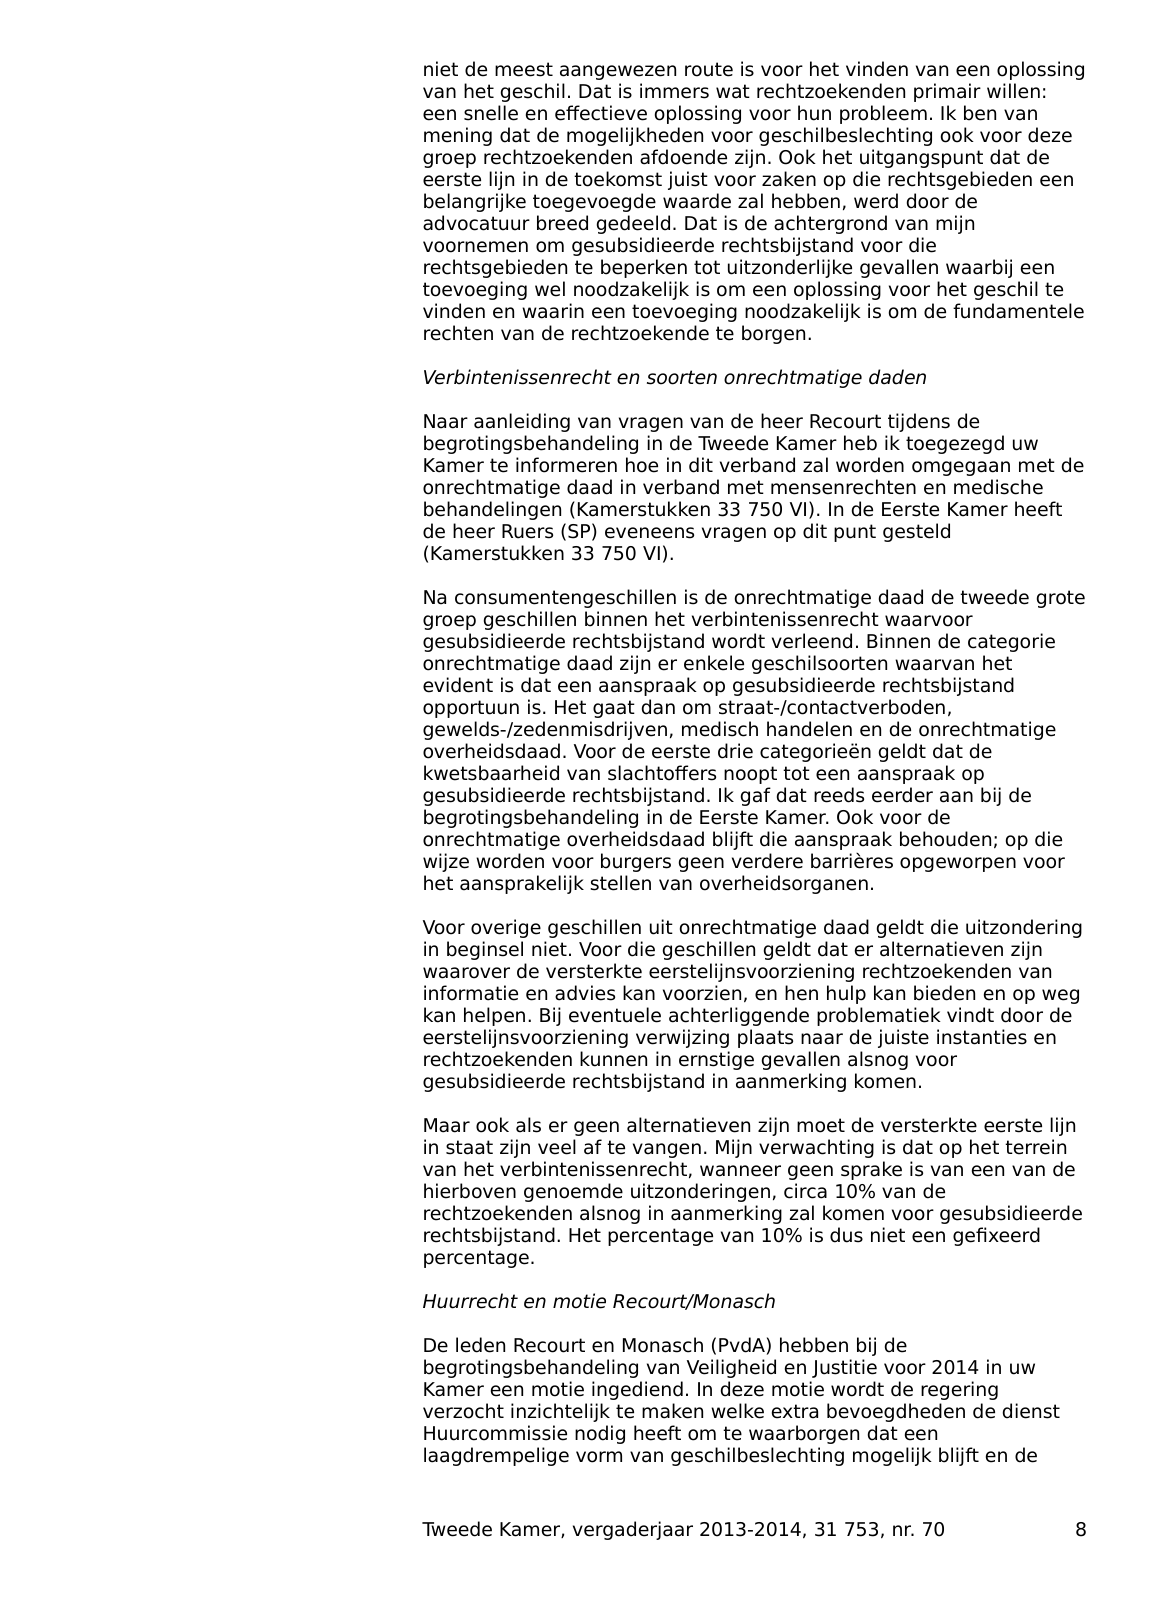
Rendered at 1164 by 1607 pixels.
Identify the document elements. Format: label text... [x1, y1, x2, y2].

text Na consumentengeschillen is de onrechtmatige daad de tweede grote groep geschillen binnen het verbintenissenrecht waarvoor gesubsidieerde rechtsbijstand wordt verleend. Binnen de categorie onrechtmatige daad zijn er enkele geschilsoorten waarvan het evident is dat een aanspraak op gesubsidieerde rechtsbijstand opportuun is. Het gaat dan om straat-/contactverboden, gewelds-/zedenmisdrijven, medisch handelen en de onrechtmatige overheidsdaad. Voor de eerste drie categorieën geldt dat de kwetsbaarheid van slachtoffers noopt tot een aanspraak op gesubsidieerde rechtsbijstand. Ik gaf dat reeds eerder aan bij de begrotingsbehandeling in de Eerste Kamer. Ook voor de onrechtmatige overheidsdaad blijft die aanspraak behouden; op die wijze worden voor burgers geen verdere barrières opgeworpen voor het aansprakelijk stellen van overheidsorganen. [422, 587, 1087, 895]
subtitle Verbintenissenrecht en soorten onrechtmatige daden [422, 367, 1087, 389]
text niet de meest aangewezen route is voor het vinden van een oplossing van het geschil. Dat is immers wat rechtzoekenden primair willen: een snelle en effectieve oplossing voor hun probleem. Ik ben van mening dat de mogelijkheden voor geschilbeslechting ook voor deze groep rechtzoekenden afdoende zijn. Ook het uitgangspunt dat de eerste lijn in de toekomst juist voor zaken op die rechtsgebieden een belangrijke toegevoegde waarde zal hebben, werd door de advocatuur breed gedeeld. Dat is de achtergrond van mijn voornemen om gesubsidieerde rechtsbijstand voor die rechtsgebieden te beperken tot uitzonderlijke gevallen waarbij een toevoeging wel noodzakelijk is om een oplossing voor het geschil te vinden en waarin een toevoeging noodzakelijk is om de fundamentele rechten van de rechtzoekende te borgen. [422, 59, 1087, 345]
text Maar ook als er geen alternatieven zijn moet de versterkte eerste lijn in staat zijn veel af te vangen. Mijn verwachting is dat op het terrein van het verbintenissenrecht, wanneer geen sprake is van een van de hierboven genoemde uitzonderingen, circa 10% van de rechtzoekenden alsnog in aanmerking zal komen voor gesubsidieerde rechtsbijstand. Het percentage van 10% is dus niet een gefixeerd percentage. [422, 1115, 1087, 1269]
text Voor overige geschillen uit onrechtmatige daad geldt die uitzondering in beginsel niet. Voor die geschillen geldt dat er alternatieven zijn waarover de versterkte eerstelijnsvoorziening rechtzoekenden van informatie en advies kan voorzien, en hen hulp kan bieden en op weg kan helpen. Bij eventuele achterliggende problematiek vindt door de eerstelijnsvoorziening verwijzing plaats naar de juiste instanties en rechtzoekenden kunnen in ernstige gevallen alsnog voor gesubsidieerde rechtsbijstand in aanmerking komen. [422, 917, 1087, 1093]
text De leden Recourt en Monasch (PvdA) hebben bij de begrotingsbehandeling van Veiligheid en Justitie voor 2014 in uw Kamer een motie ingediend. In deze motie wordt de regering verzocht inzichtelijk te maken welke extra bevoegdheden de dienst Huurcommissie nodig heeft om te waarborgen dat een laagdrempelige vorm van geschilbeslechting mogelijk blijft en de [422, 1335, 1087, 1467]
text Naar aanleiding van vragen van de heer Recourt tijdens de begrotingsbehandeling in de Tweede Kamer heb ik toegezegd uw Kamer te informeren hoe in dit verband zal worden omgegaan met de onrechtmatige daad in verband met mensenrechten en medische behandelingen (Kamerstukken 33 750 VI). In de Eerste Kamer heeft de heer Ruers (SP) eveneens vragen op dit punt gesteld (Kamerstukken 33 750 VI). [422, 411, 1087, 565]
subtitle Huurrecht en motie Recourt/Monasch [422, 1291, 1087, 1313]
